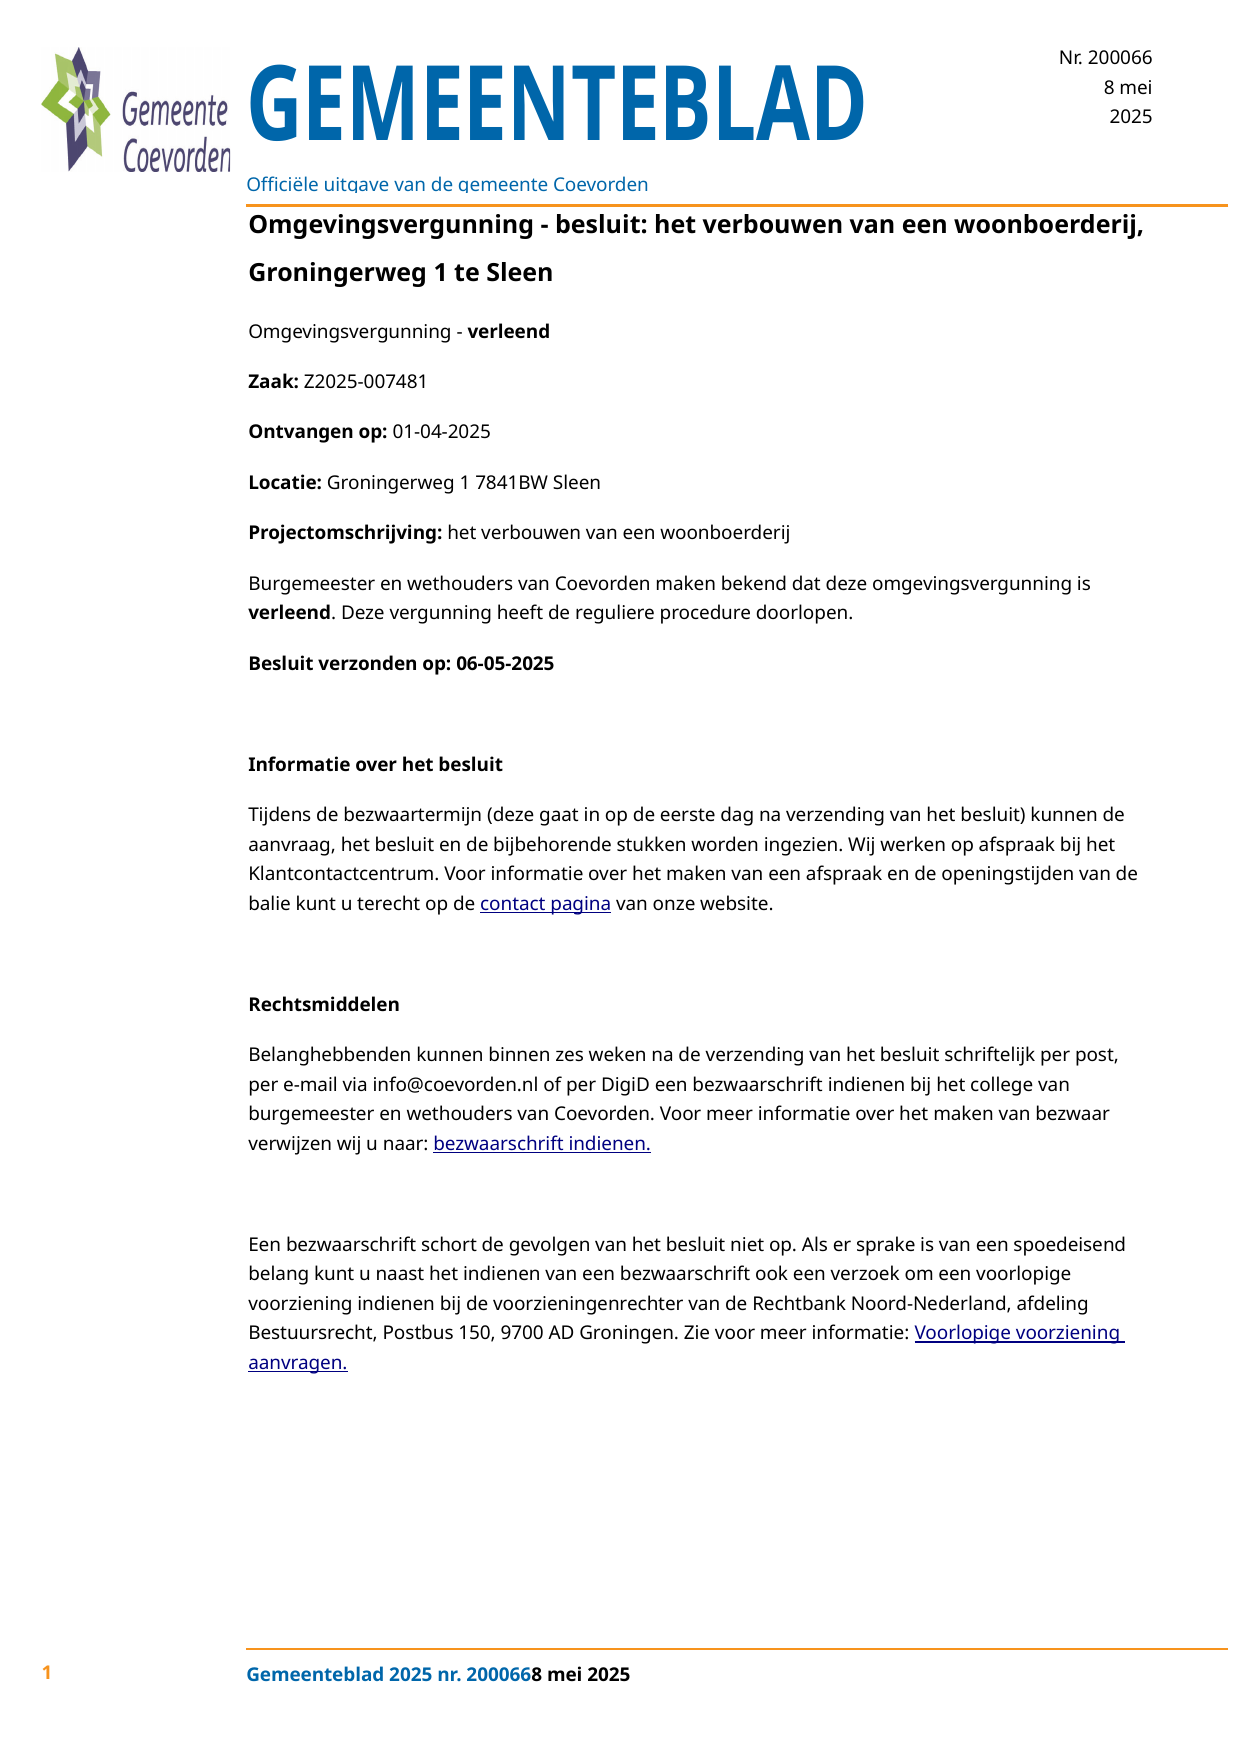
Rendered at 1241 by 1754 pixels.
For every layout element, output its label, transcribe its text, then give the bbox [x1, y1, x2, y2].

text Omgevingsvergunning - besluit: het verbouwen van een woonboerderij, Groningerweg 1 te Sleen [248, 207, 1152, 288]
text Een bezwaarschrift schort de gevolgen van het besluit niet op. Als er sprake is van een spoedeisend belang kunt u naast het indienen van een bezwaarschrift ook een verzoek om een voorlopige voorziening indienen bij de voorzieningenrechter van de Rechtbank Noord-Nederland, afdeling Bestuursrecht, Postbus 150, 9700 AD Groningen. Zie voor meer informatie: Voorlopige voorziening aanvragen. [248, 1231, 1152, 1375]
text Omgevingsvergunning - verleend [248, 318, 1152, 344]
text Besluit verzonden op: 06-05-2025 [248, 650, 1152, 676]
text Rechtsmiddelen [248, 991, 1152, 1017]
text Locatie: Groningerweg 1 7841BW Sleen [248, 469, 1152, 495]
text Informatie over het besluit [248, 751, 1152, 777]
text Zaak: Z2025-007481 [248, 368, 1152, 394]
text Projectomschrijving: het verbouwen van een woonboerderij [248, 519, 1152, 545]
text Burgemeester en wethouders van Coevorden maken bekend dat deze omgevingsvergunning is verleend. Deze vergunning heeft de reguliere procedure doorlopen. [248, 570, 1152, 625]
picture [41, 47, 231, 172]
text Belanghebbenden kunnen binnen zes weken na de verzending van het besluit schriftelijk per post, per e-mail via info@coevorden.nl of per DigiD een bezwaarschrift indienen bij het college van burgemeester en wethouders van Coevorden. Voor meer informatie over het maken van bezwaar verwijzen wij u naar: bezwaarschrift indienen. [248, 1041, 1152, 1156]
text Tijdens de bezwaartermijn (deze gaat in op de eerste dag na verzending van het besluit) kunnen de aanvraag, het besluit en de bijbehorende stukken worden ingezien. Wij werken op afspraak bij het Klantcontactcentrum. Voor informatie over het maken van een afspraak en de openingstijden van de balie kunt u terecht op de contact pagina van onze website. [248, 801, 1152, 916]
text Ontvangen op: 01-04-2025 [248, 419, 1152, 444]
